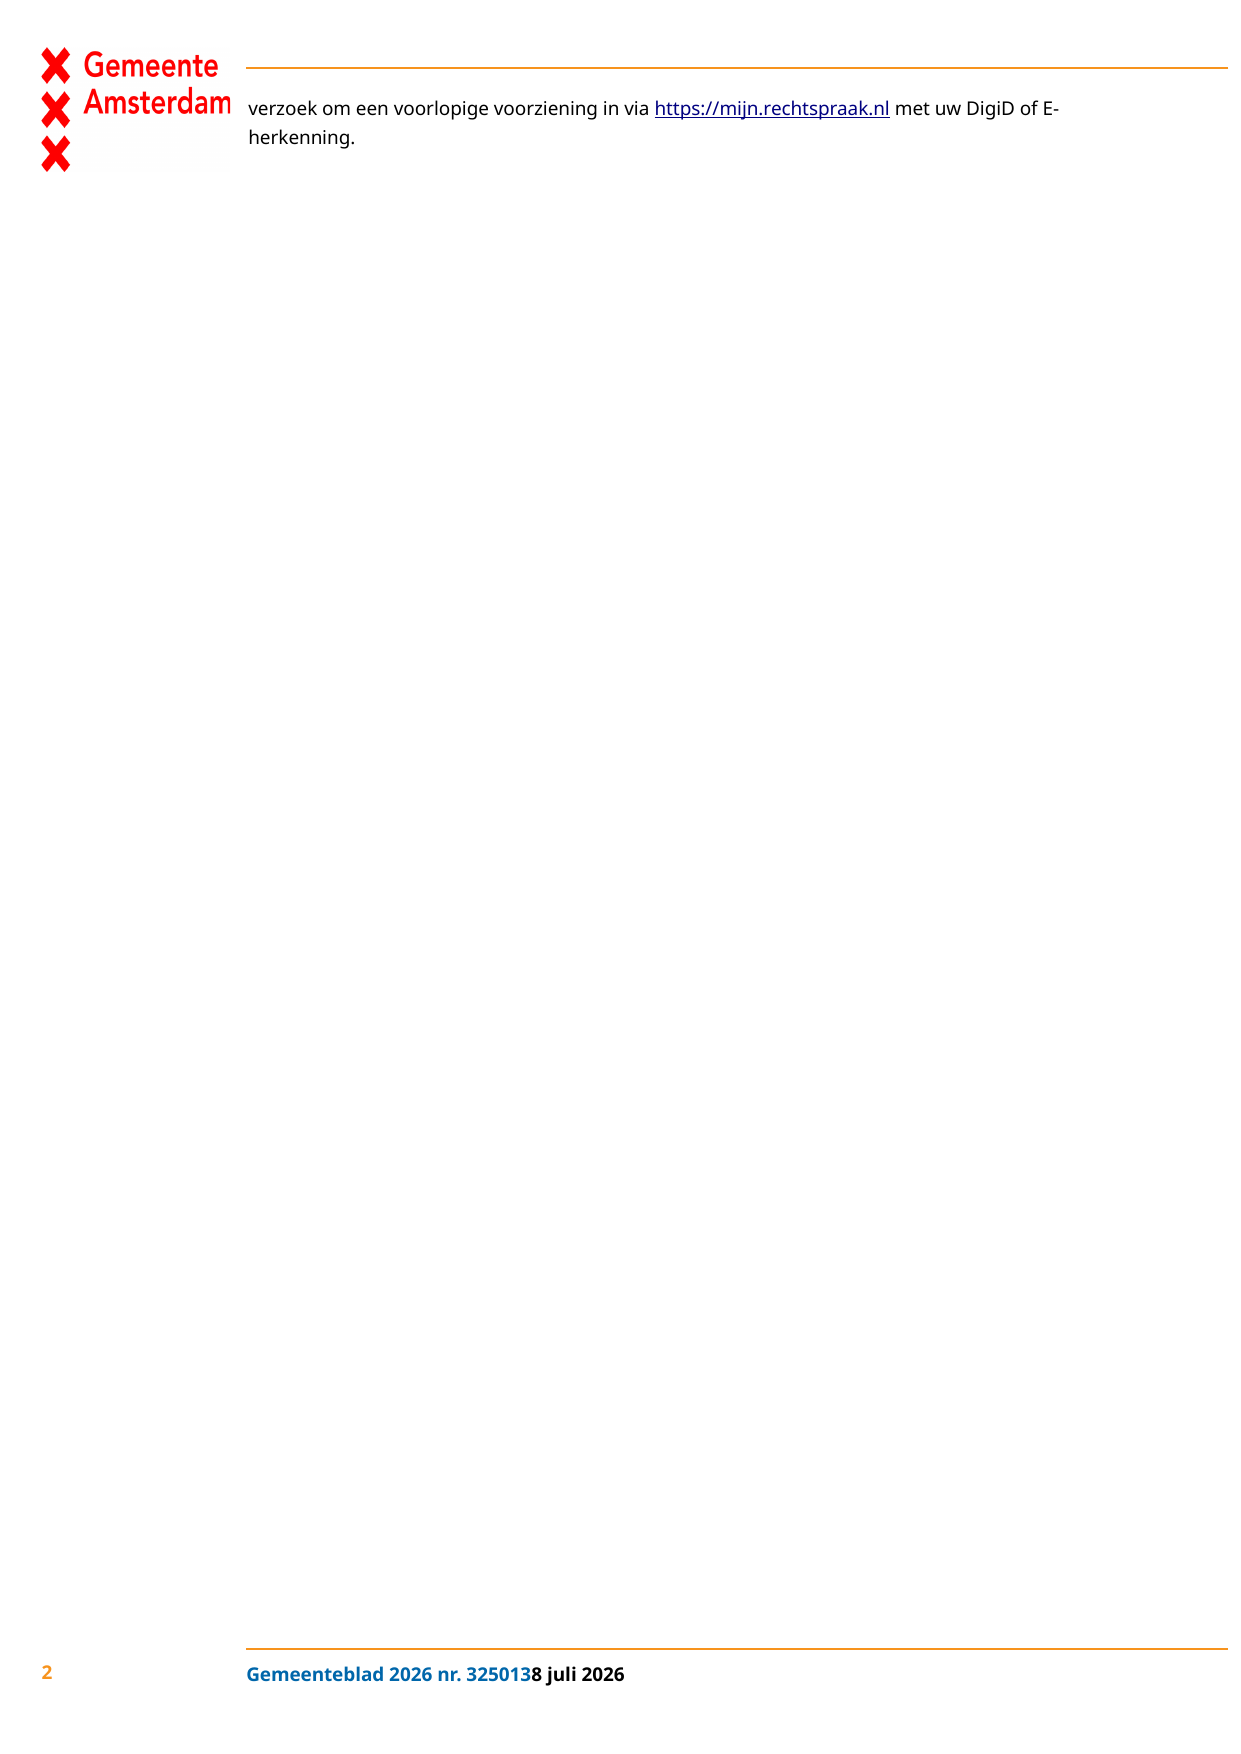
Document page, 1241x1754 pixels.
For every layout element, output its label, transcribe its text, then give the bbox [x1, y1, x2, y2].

text verzoek om een voorlopige voorziening in via https://mijn.rechtspraak.nl met uw DigiD of E-herkenning. [248, 95, 1152, 150]
picture [41, 47, 231, 172]
